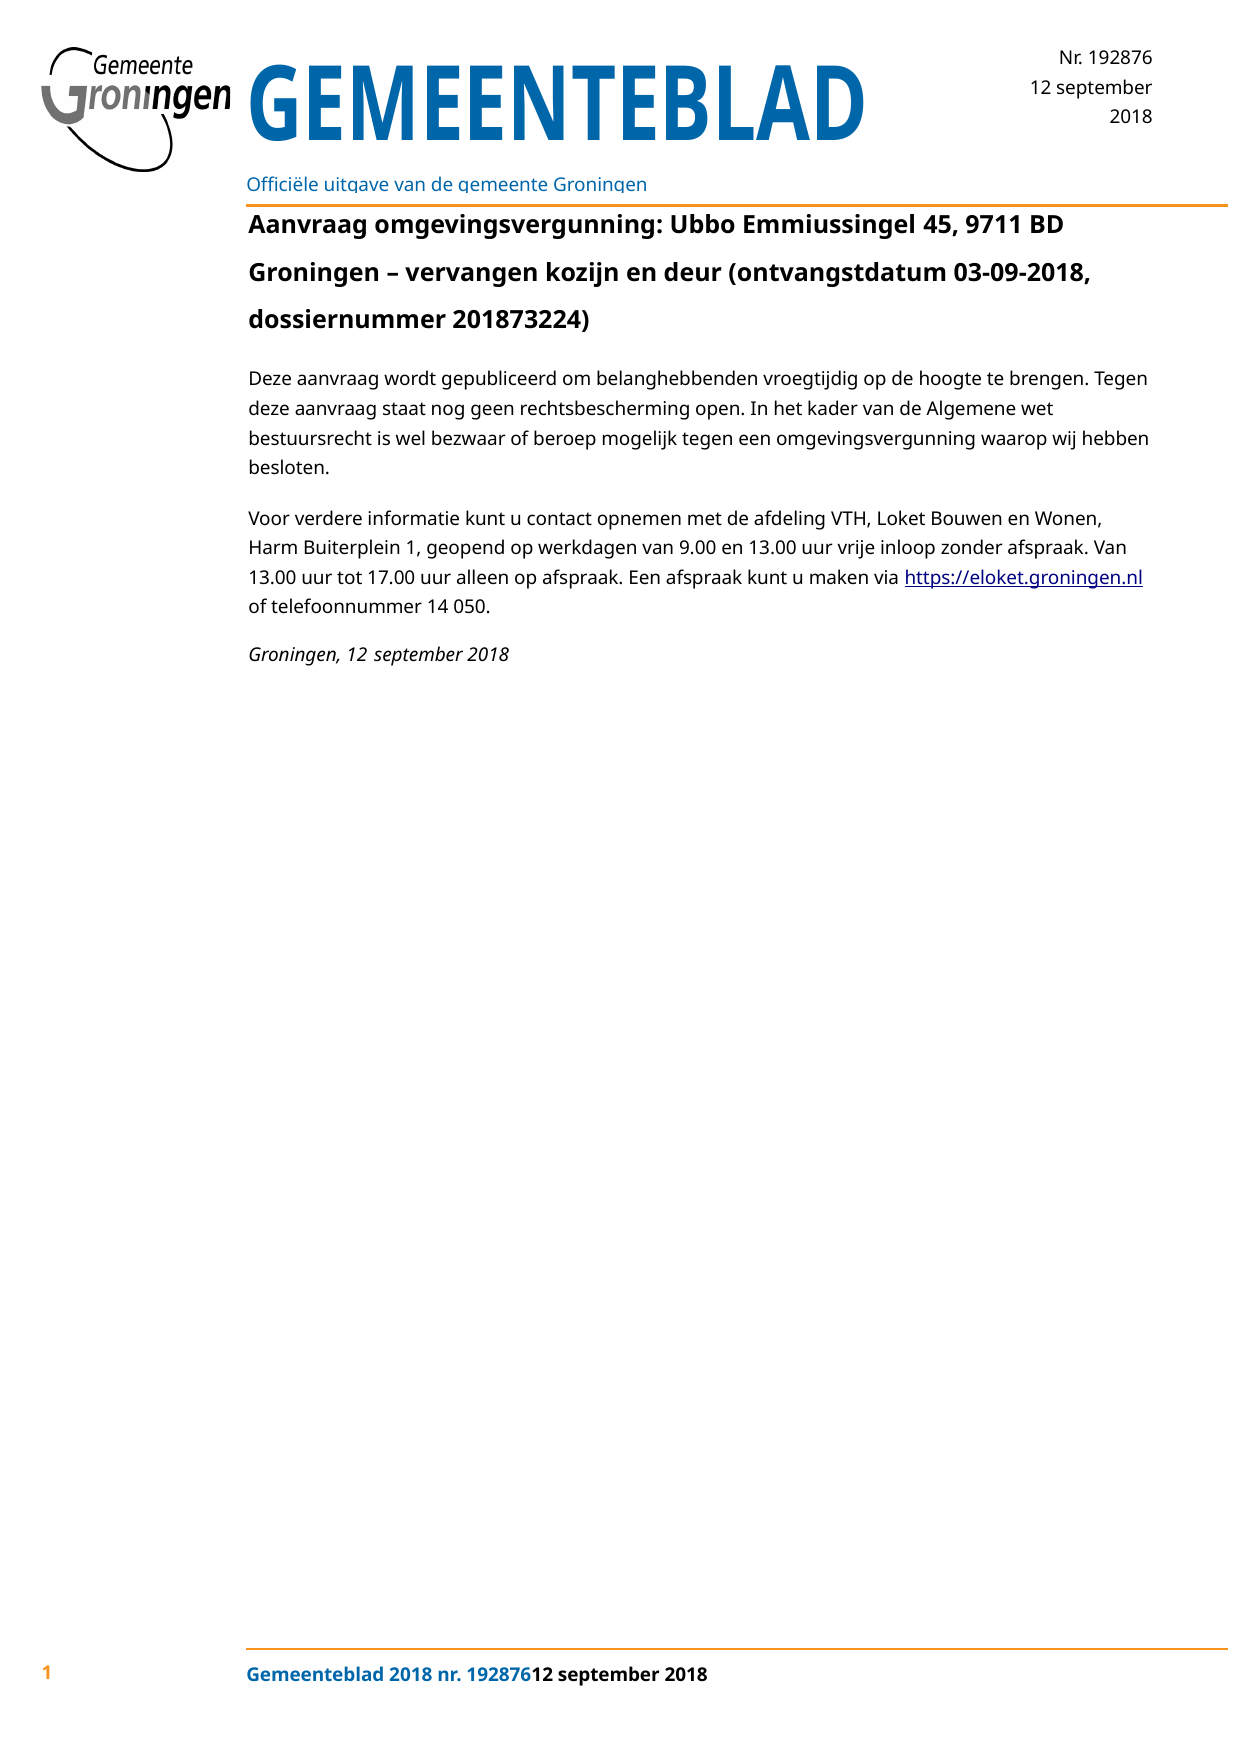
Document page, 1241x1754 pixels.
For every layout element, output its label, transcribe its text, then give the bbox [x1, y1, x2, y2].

text Groningen, 12 september 2018 [248, 641, 1152, 667]
picture [41, 47, 231, 172]
text Aanvraag omgevingsvergunning: Ubbo Emmiussingel 45, 9711 BD Groningen – vervangen kozijn en deur (ontvangstdatum 03-09-2018, dossiernummer 201873224) [248, 207, 1152, 336]
text Deze aanvraag wordt gepubliceerd om belanghebbenden vroegtijdig op de hoogte te brengen. Tegen deze aanvraag staat nog geen rechtsbescherming open. In het kader van de Algemene wet bestuursrecht is wel bezwaar of beroep mogelijk tegen een omgevingsvergunning waarop wij hebben besloten. [248, 366, 1152, 480]
text Voor verdere informatie kunt u contact opnemen met de afdeling VTH, Loket Bouwen en Wonen, Harm Buiterplein 1, geopend op werkdagen van 9.00 en 13.00 uur vrije inloop zonder afspraak. Van 13.00 uur tot 17.00 uur alleen op afspraak. Een afspraak kunt u maken via https://eloket.groningen.nl of telefoonnummer 14 050. [248, 505, 1152, 619]
